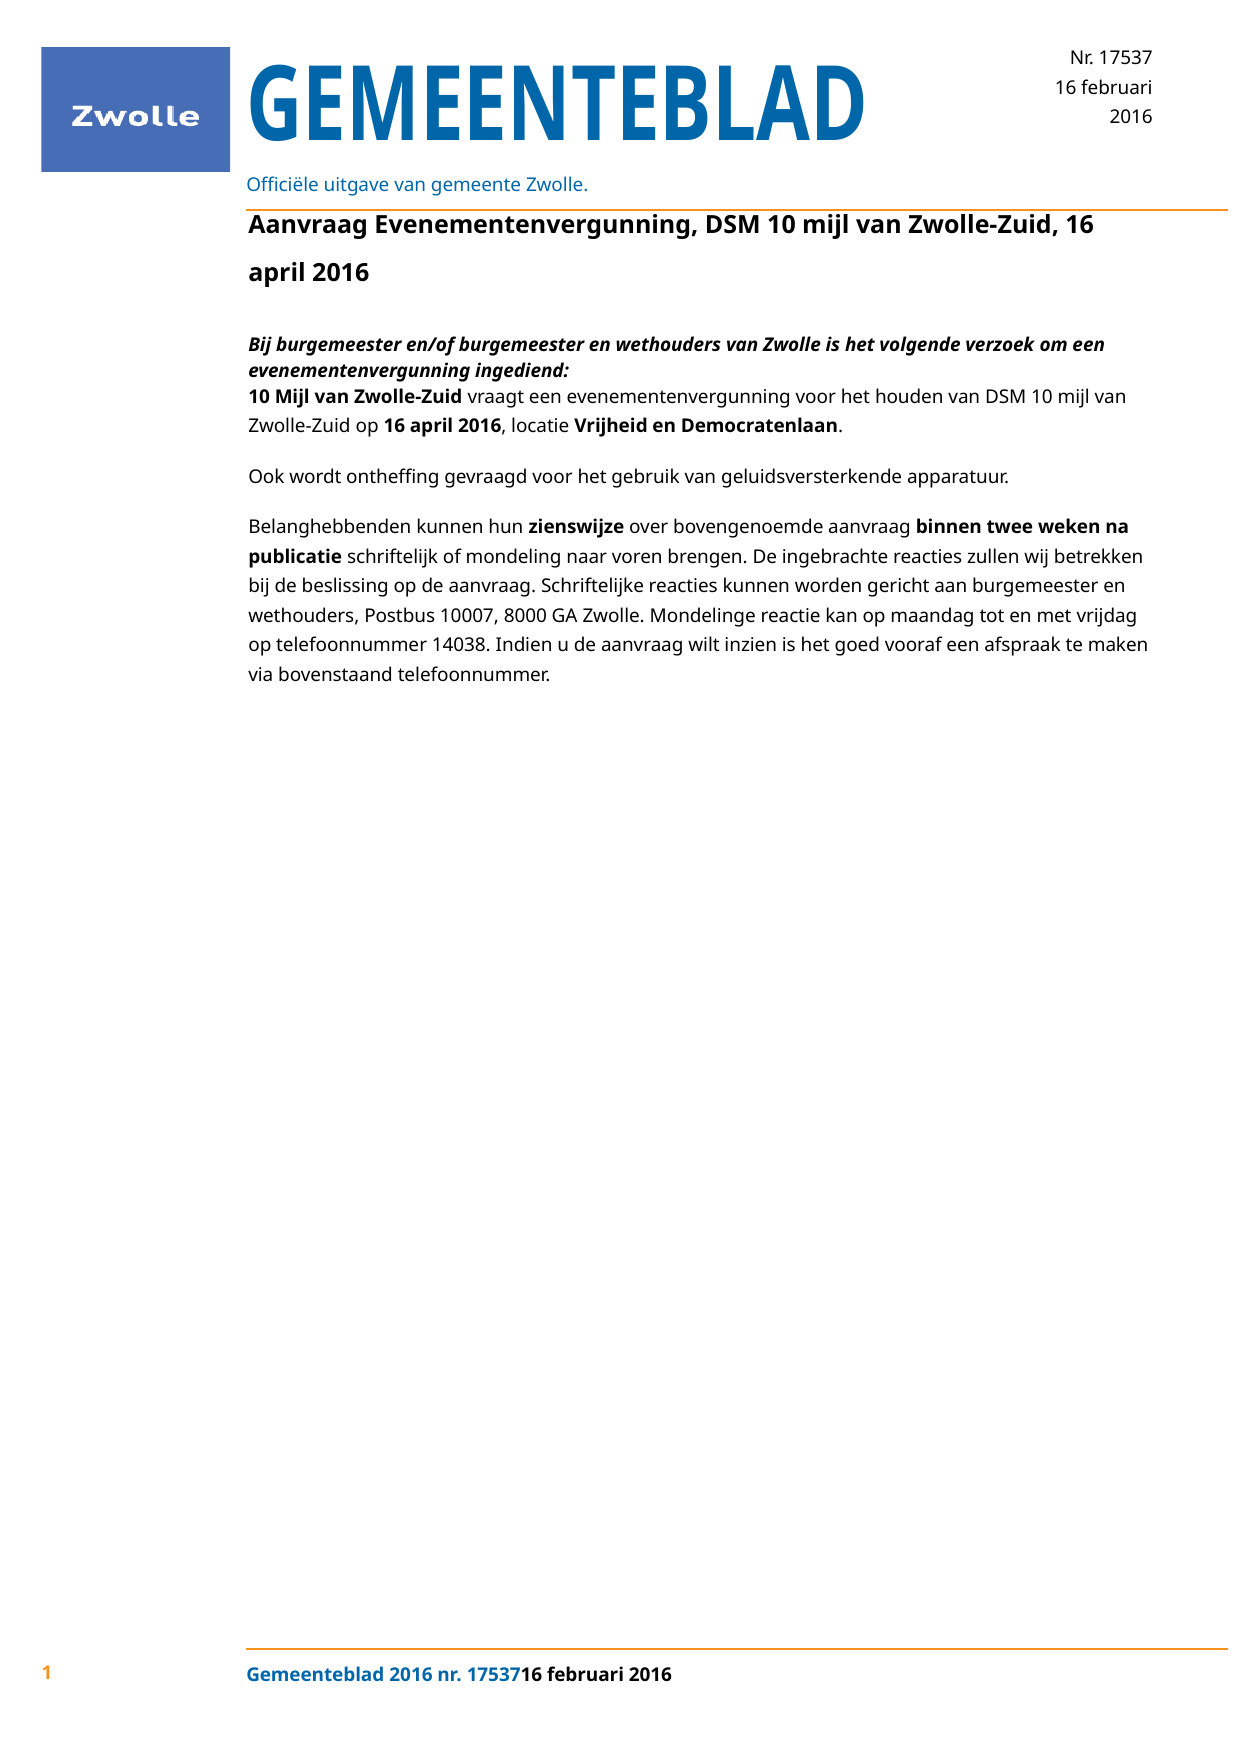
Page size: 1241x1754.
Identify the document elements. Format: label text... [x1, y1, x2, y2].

text Bij burgemeester en/of burgemeester en wethouders van Zwolle is het volgende verzoek om een evenementenvergunning ingediend: [248, 331, 1152, 383]
text Ook wordt ontheffing gevraagd voor het gebruik van geluidsversterkende apparatuur. [248, 463, 1152, 489]
text Belanghebbenden kunnen hun zienswijze over bovengenoemde aanvraag binnen twee weken na publicatie schriftelijk of mondeling naar voren brengen. De ingebrachte reacties zullen wij betrekken bij de beslissing op de aanvraag. Schriftelijke reacties kunnen worden gericht aan burgemeester en wethouders, Postbus 10007, 8000 GA Zwolle. Mondelinge reactie kan op maandag tot en met vrijdag op telefoonnummer 14038. Indien u de aanvraag wilt inzien is het goed vooraf een afspraak te maken via bovenstaand telefoonnummer. [248, 513, 1152, 687]
text 10 Mijl van Zwolle-Zuid vraagt een evenementenvergunning voor het houden van DSM 10 mijl van Zwolle-Zuid op 16 april 2016, locatie Vrijheid en Democratenlaan. [248, 383, 1152, 438]
picture [41, 47, 231, 172]
text Aanvraag Evenementenvergunning, DSM 10 mijl van Zwolle-Zuid, 16 april 2016 [248, 211, 1152, 288]
